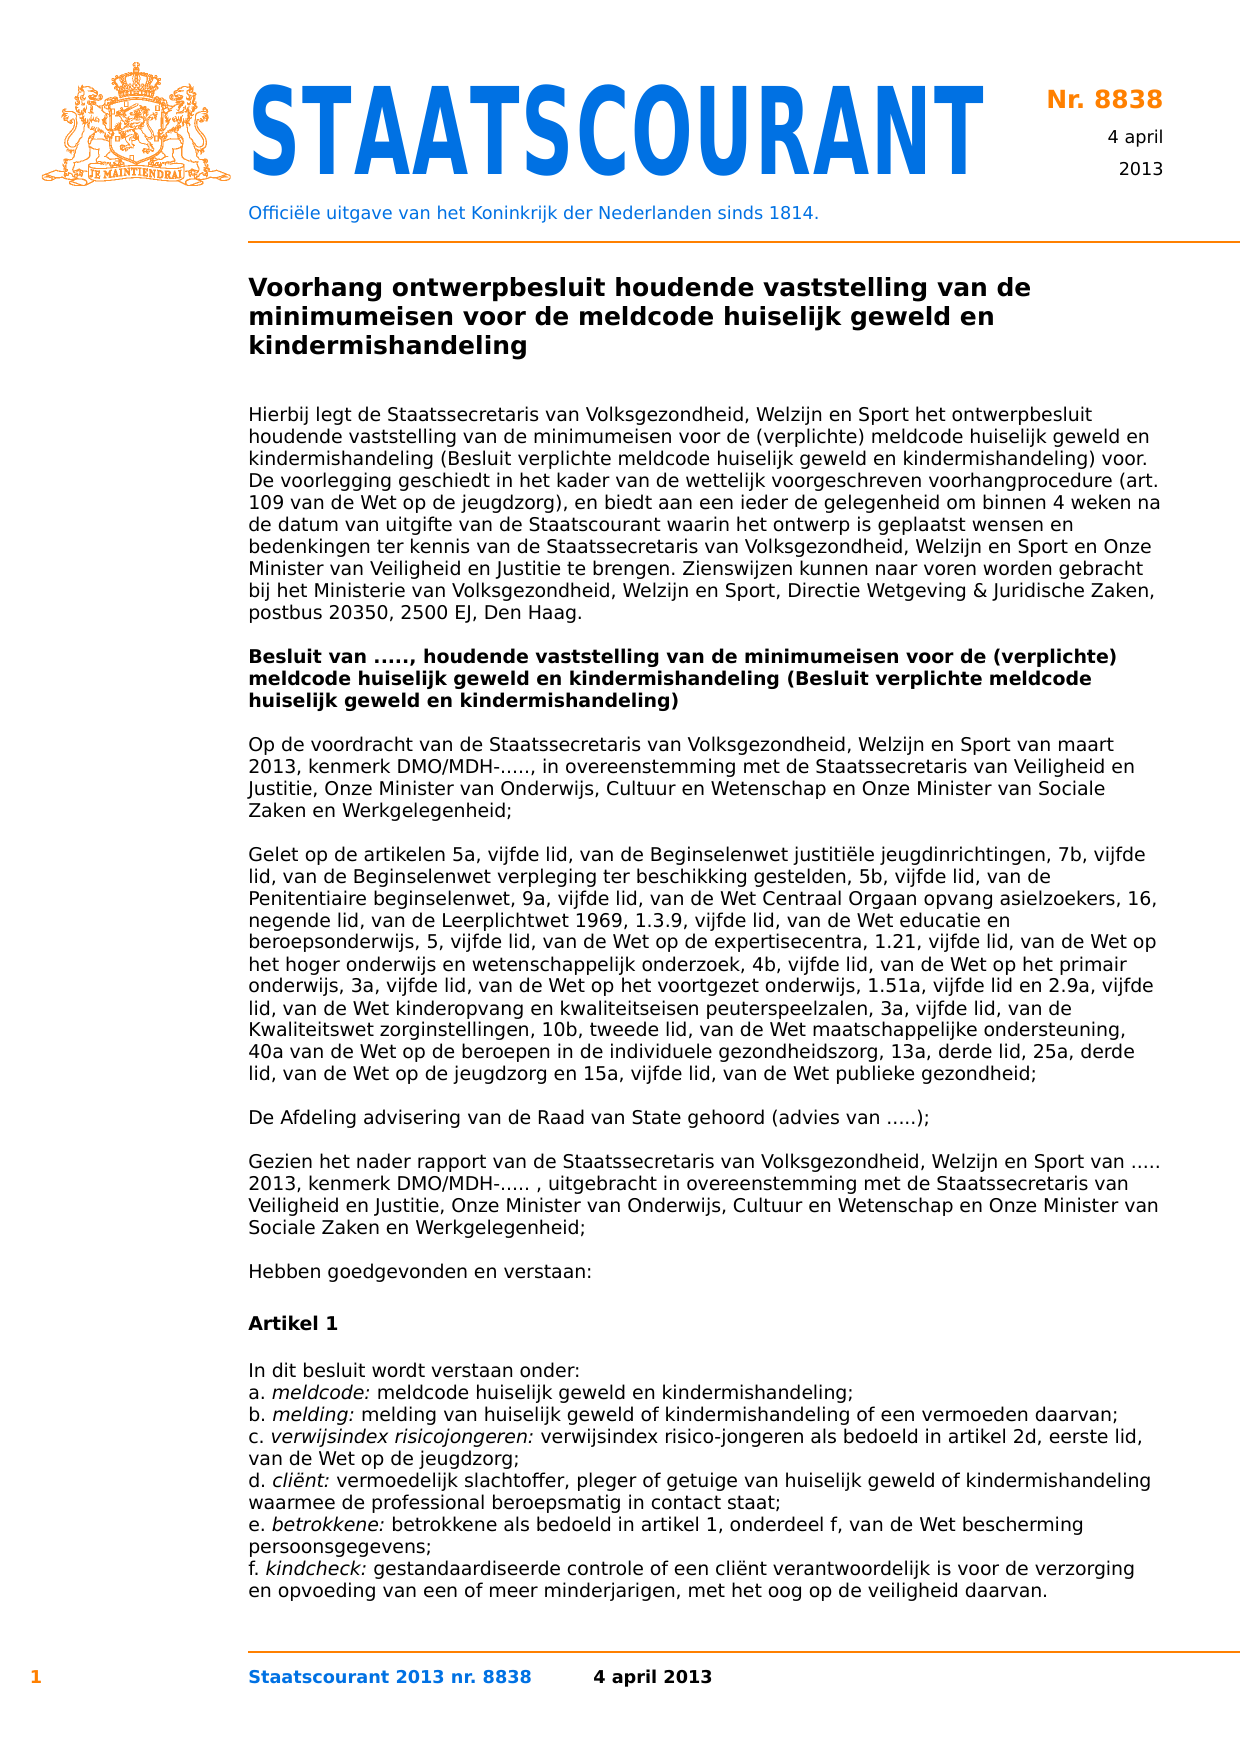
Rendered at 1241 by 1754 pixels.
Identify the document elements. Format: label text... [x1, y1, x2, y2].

subtitle Voorhang ontwerpbesluit houdende vaststelling van de minimumeisen voor de meldcode huiselijk geweld en kindermishandeling [248, 273, 1163, 361]
text De Afdeling advisering van de Raad van State gehoord (advies van .....); [248, 1107, 1163, 1129]
table_cell Officiële uitgave van het Koninkrijk der Nederlanden sinds 1814. [248, 203, 1240, 241]
table_header Nr. 8838 [998, 62, 1240, 121]
text Op de voordracht van de Staatssecretaris van Volksgezondheid, Welzijn en Sport van maart 2013, kenmerk DMO/MDH-....., in overeenstemming met de Staatssecretaris van Veiligheid en Justitie, Onze Minister van Onderwijs, Cultuur en Wetenschap en Onze Minister van Sociale Zaken en Werkgelegenheid; [248, 734, 1163, 822]
text a. meldcode: meldcode huiselijk geweld en kindermishandeling; [248, 1382, 1163, 1404]
text f. kindcheck: gestandaardiseerde controle of een cliënt verantwoordelijk is voor de verzorging en opvoeding van een of meer minderjarigen, met het oog op de veiligheid daarvan. [248, 1558, 1163, 1602]
text c. verwijsindex risicojongeren: verwijsindex risico-jongeren als bedoeld in artikel 2d, eerste lid, van de Wet op de jeugdzorg; [248, 1426, 1163, 1470]
table_header [25, 62, 248, 241]
text e. betrokkene: betrokkene als bedoeld in artikel 1, onderdeel f, van de Wet bescherming persoonsgegevens; [248, 1514, 1163, 1558]
text Hierbij legt de Staatssecretaris van Volksgezondheid, Welzijn en Sport het ontwerpbesluit houdende vaststelling van de minimumeisen voor de (verplichte) meldcode huiselijk geweld en kindermishandeling (Besluit verplichte meldcode huiselijk geweld en kindermishandeling) voor. De voorlegging geschiedt in het kader van de wettelijk voorgeschreven voorhangprocedure (art. 109 van de Wet op de jeugdzorg), en biedt aan een ieder de gelegenheid om binnen 4 weken na de datum van uitgifte van de Staatscourant waarin het ontwerp is geplaatst wensen en bedenkingen ter kennis van de Staatssecretaris van Volksgezondheid, Welzijn en Sport en Onze Minister van Veiligheid en Justitie te brengen. Zienswijzen kunnen naar voren worden gebracht bij het Ministerie van Volksgezondheid, Welzijn en Sport, Directie Wetgeving & Juridische Zaken, postbus 20350, 2500 EJ, Den Haag. [248, 404, 1163, 624]
table_cell 2013 [998, 153, 1240, 203]
text Gelet op de artikelen 5a, vijfde lid, van de Beginselenwet justitiële jeugdinrichtingen, 7b, vijfde lid, van de Beginselenwet verpleging ter beschikking gestelden, 5b, vijfde lid, van de Penitentiaire beginselenwet, 9a, vijfde lid, van de Wet Centraal Orgaan opvang asielzoekers, 16, negende lid, van de Leerplichtwet 1969, 1.3.9, vijfde lid, van de Wet educatie en beroepsonderwijs, 5, vijfde lid, van de Wet op de expertisecentra, 1.21, vijfde lid, van de Wet op het hoger onderwijs en wetenschappelijk onderzoek, 4b, vijfde lid, van de Wet op het primair onderwijs, 3a, vijfde lid, van de Wet op het voortgezet onderwijs, 1.51a, vijfde lid en 2.9a, vijfde lid, van de Wet kinderopvang en kwaliteitseisen peuterspeelzalen, 3a, vijfde lid, van de Kwaliteitswet zorginstellingen, 10b, tweede lid, van de Wet maatschappelijke ondersteuning, 40a van de Wet op de beroepen in de individuele gezondheidszorg, 13a, derde lid, 25a, derde lid, van de Wet op de jeugdzorg en 15a, vijfde lid, van de Wet publieke gezondheid; [248, 843, 1163, 1085]
text Hebben goedgevonden en verstaan: [248, 1261, 1163, 1283]
text Besluit van ....., houdende vaststelling van de minimumeisen voor de (verplichte) meldcode huiselijk geweld en kindermishandeling (Besluit verplichte meldcode huiselijk geweld en kindermishandeling) [248, 646, 1163, 712]
text d. cliënt: vermoedelijk slachtoffer, pleger of getuige van huiselijk geweld of kindermishandeling waarmee de professional beroepsmatig in contact staat; [248, 1470, 1163, 1514]
text Gezien het nader rapport van de Staatssecretaris van Volksgezondheid, Welzijn en Sport van ..... 2013, kenmerk DMO/MDH-..... , uitgebracht in overeenstemming met de Staatssecretaris van Veiligheid en Justitie, Onze Minister van Onderwijs, Cultuur en Wetenschap en Onze Minister van Sociale Zaken en Werkgelegenheid; [248, 1151, 1163, 1239]
table_cell 4 april [998, 121, 1240, 153]
text b. melding: melding van huiselijk geweld of kindermishandeling of een vermoeden daarvan; [248, 1404, 1163, 1426]
picture [41, 62, 231, 186]
subtitle Artikel 1 [248, 1313, 1163, 1335]
table_header STAATSCOURANT [248, 62, 998, 203]
text In dit besluit wordt verstaan onder: [248, 1360, 1163, 1382]
